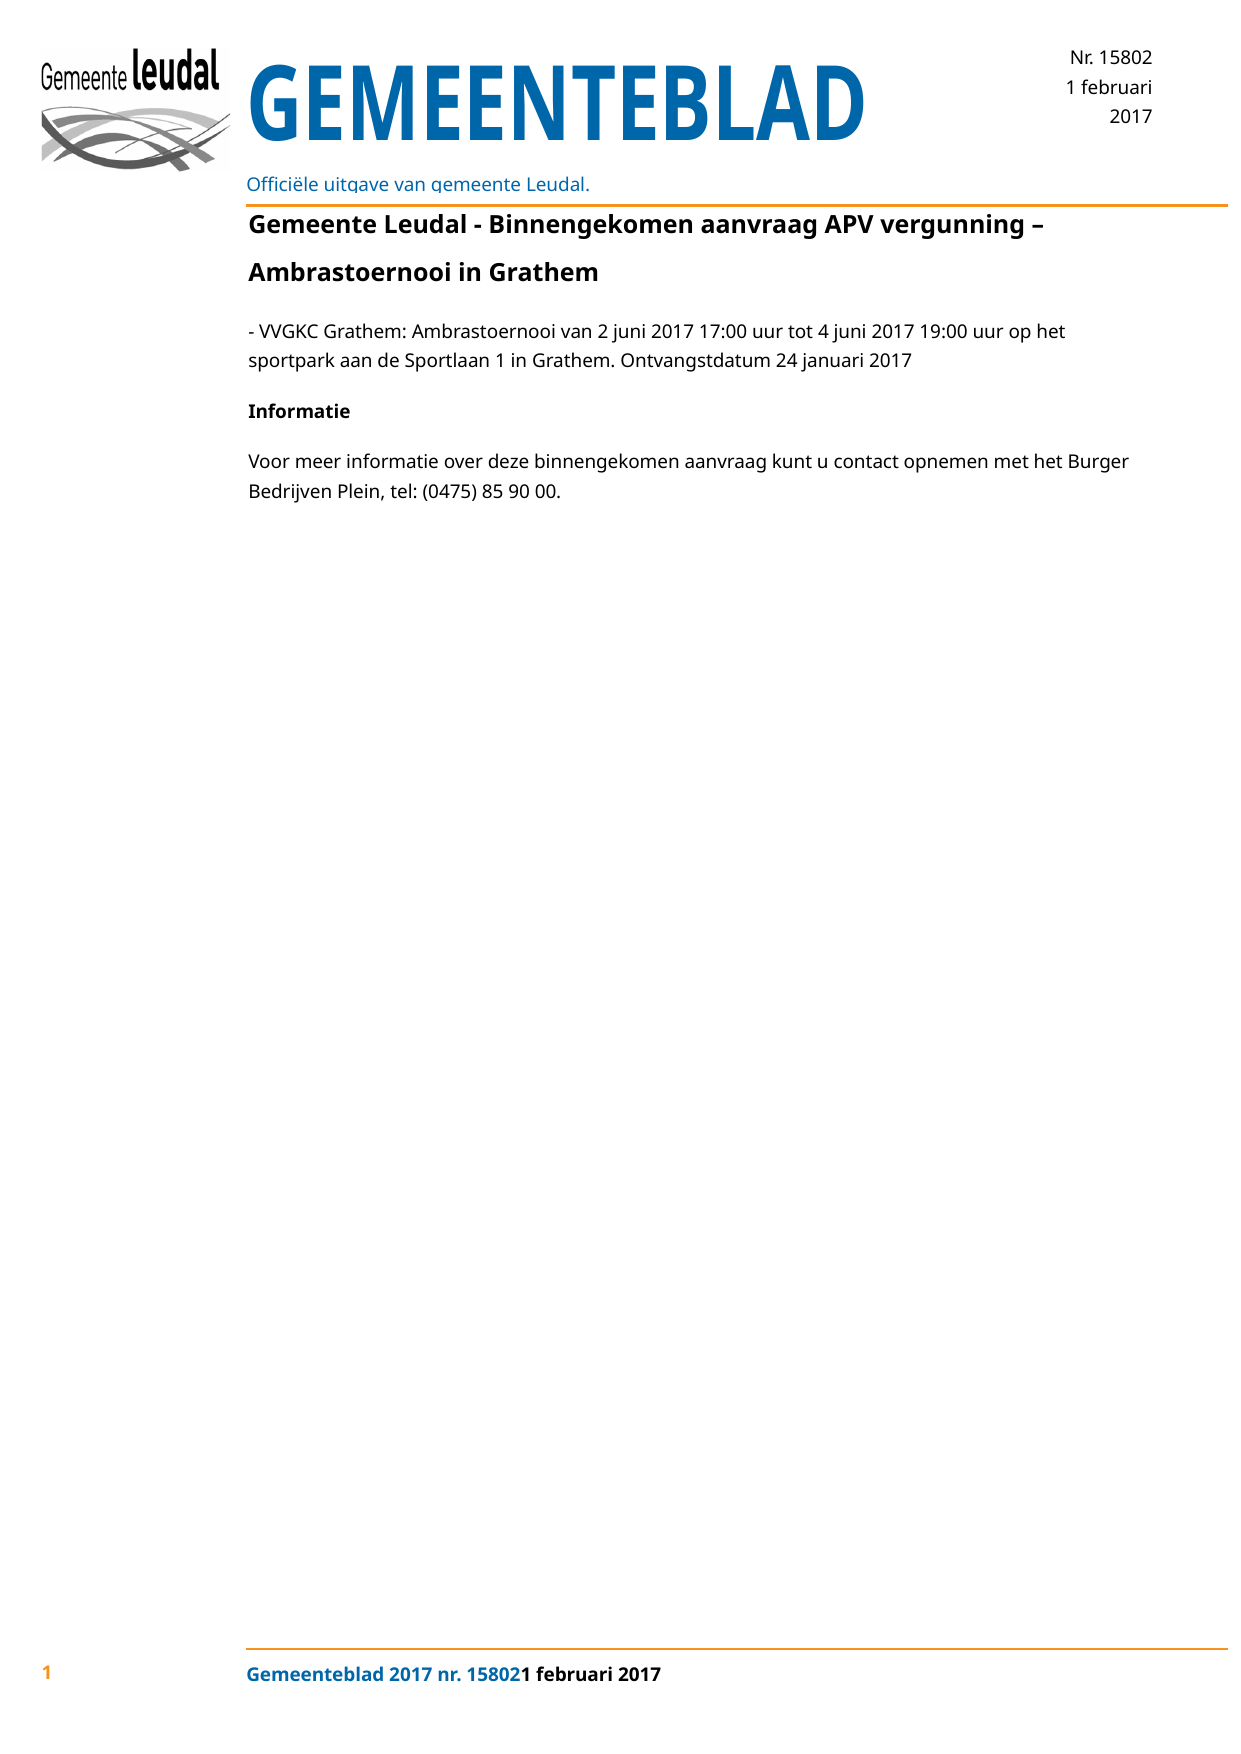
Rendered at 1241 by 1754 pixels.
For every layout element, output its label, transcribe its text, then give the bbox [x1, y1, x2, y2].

text Voor meer informatie over deze binnengekomen aanvraag kunt u contact opnemen met het Burger Bedrijven Plein, tel: (0475) 85 90 00. [248, 448, 1152, 504]
text - VVGKC Grathem: Ambrastoernooi van 2 juni 2017 17:00 uur tot 4 juni 2017 19:00 uur op het sportpark aan de Sportlaan 1 in Grathem. Ontvangstdatum 24 januari 2017 [248, 318, 1152, 373]
text Informatie [248, 398, 1152, 424]
text Gemeente Leudal - Binnengekomen aanvraag APV vergunning – Ambrastoernooi in Grathem [248, 207, 1152, 288]
picture [41, 47, 231, 172]
